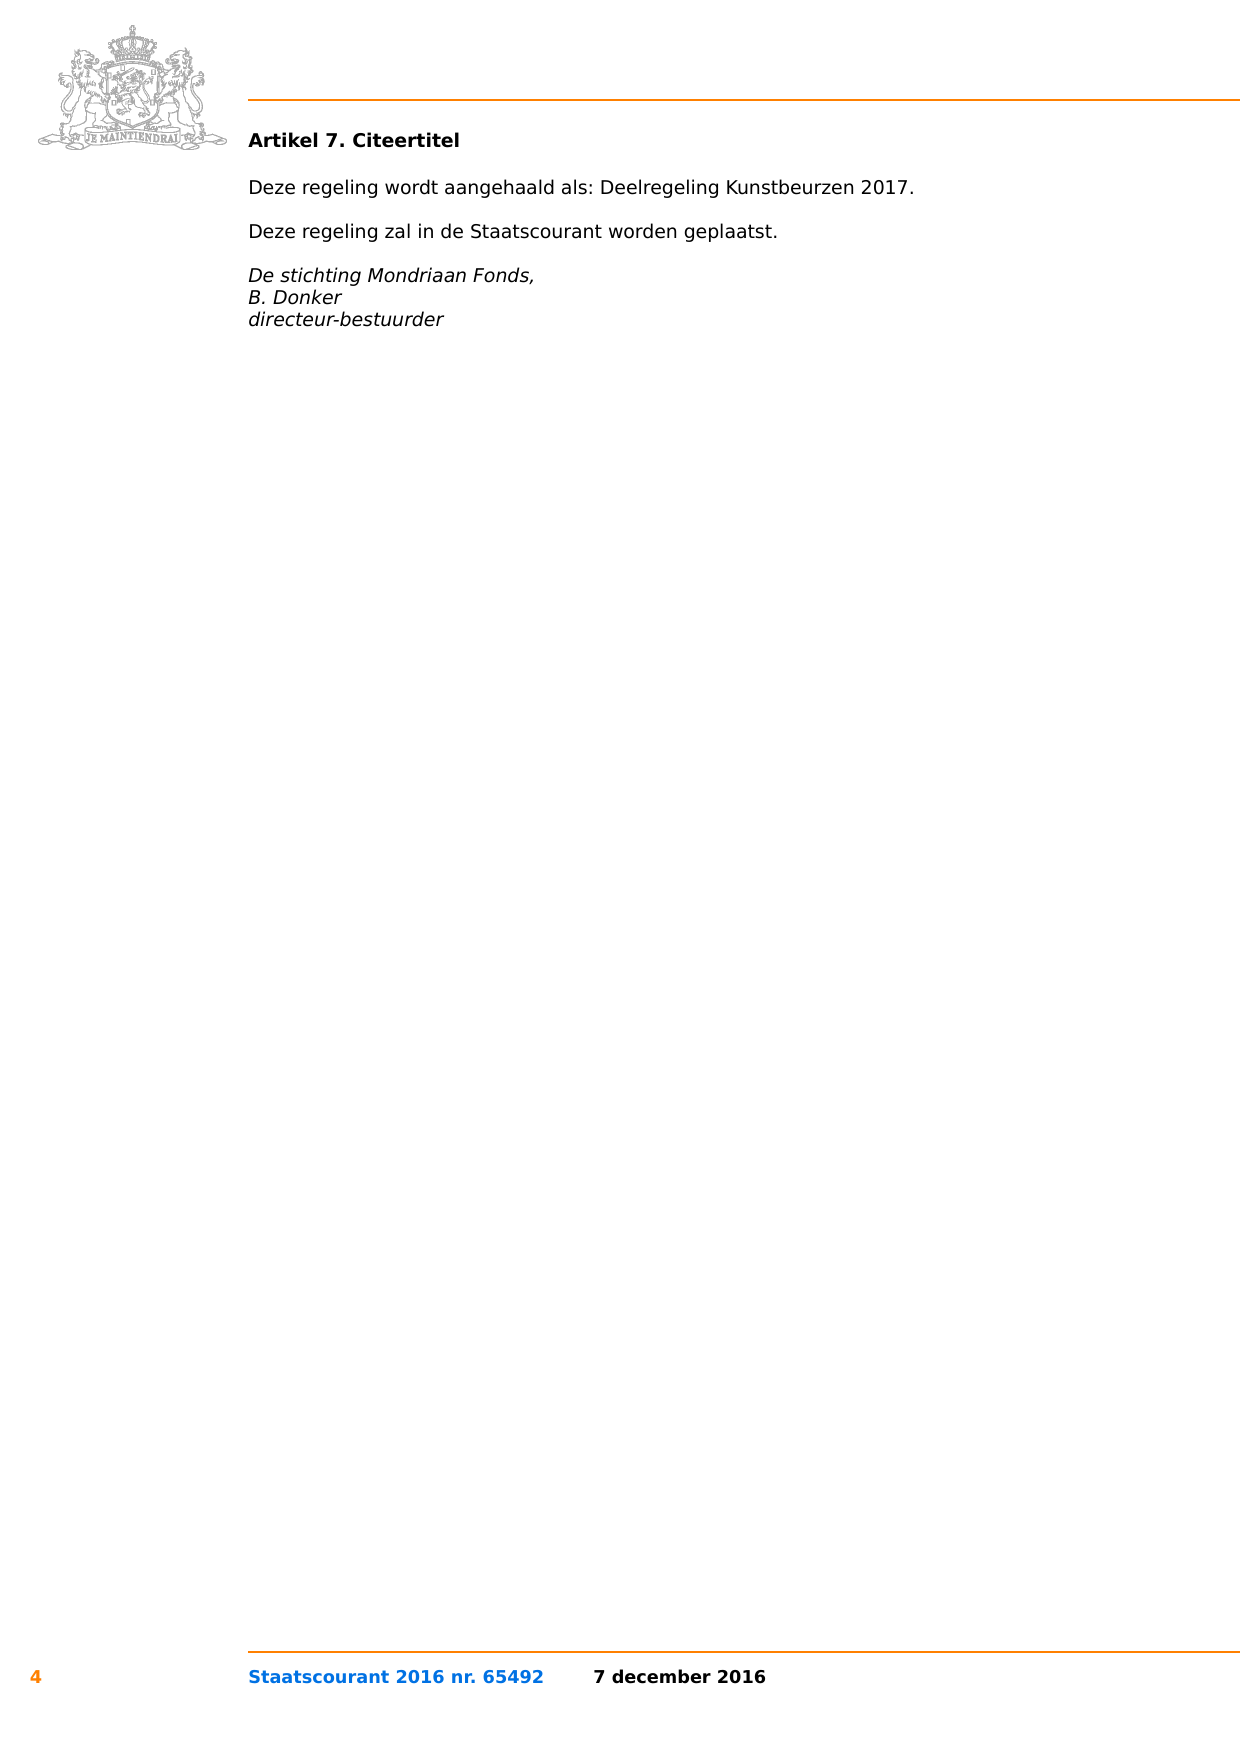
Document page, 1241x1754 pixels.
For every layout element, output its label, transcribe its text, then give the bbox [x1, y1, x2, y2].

picture [38, 25, 227, 150]
text De stichting Mondriaan Fonds, B. Donker directeur-bestuurder [248, 264, 1163, 331]
text Deze regeling zal in de Staatscourant worden geplaatst. [248, 221, 1163, 243]
subtitle Artikel 7. Citeertitel [248, 130, 1163, 152]
text Deze regeling wordt aangehaald als: Deelregeling Kunstbeurzen 2017. [248, 177, 1163, 199]
